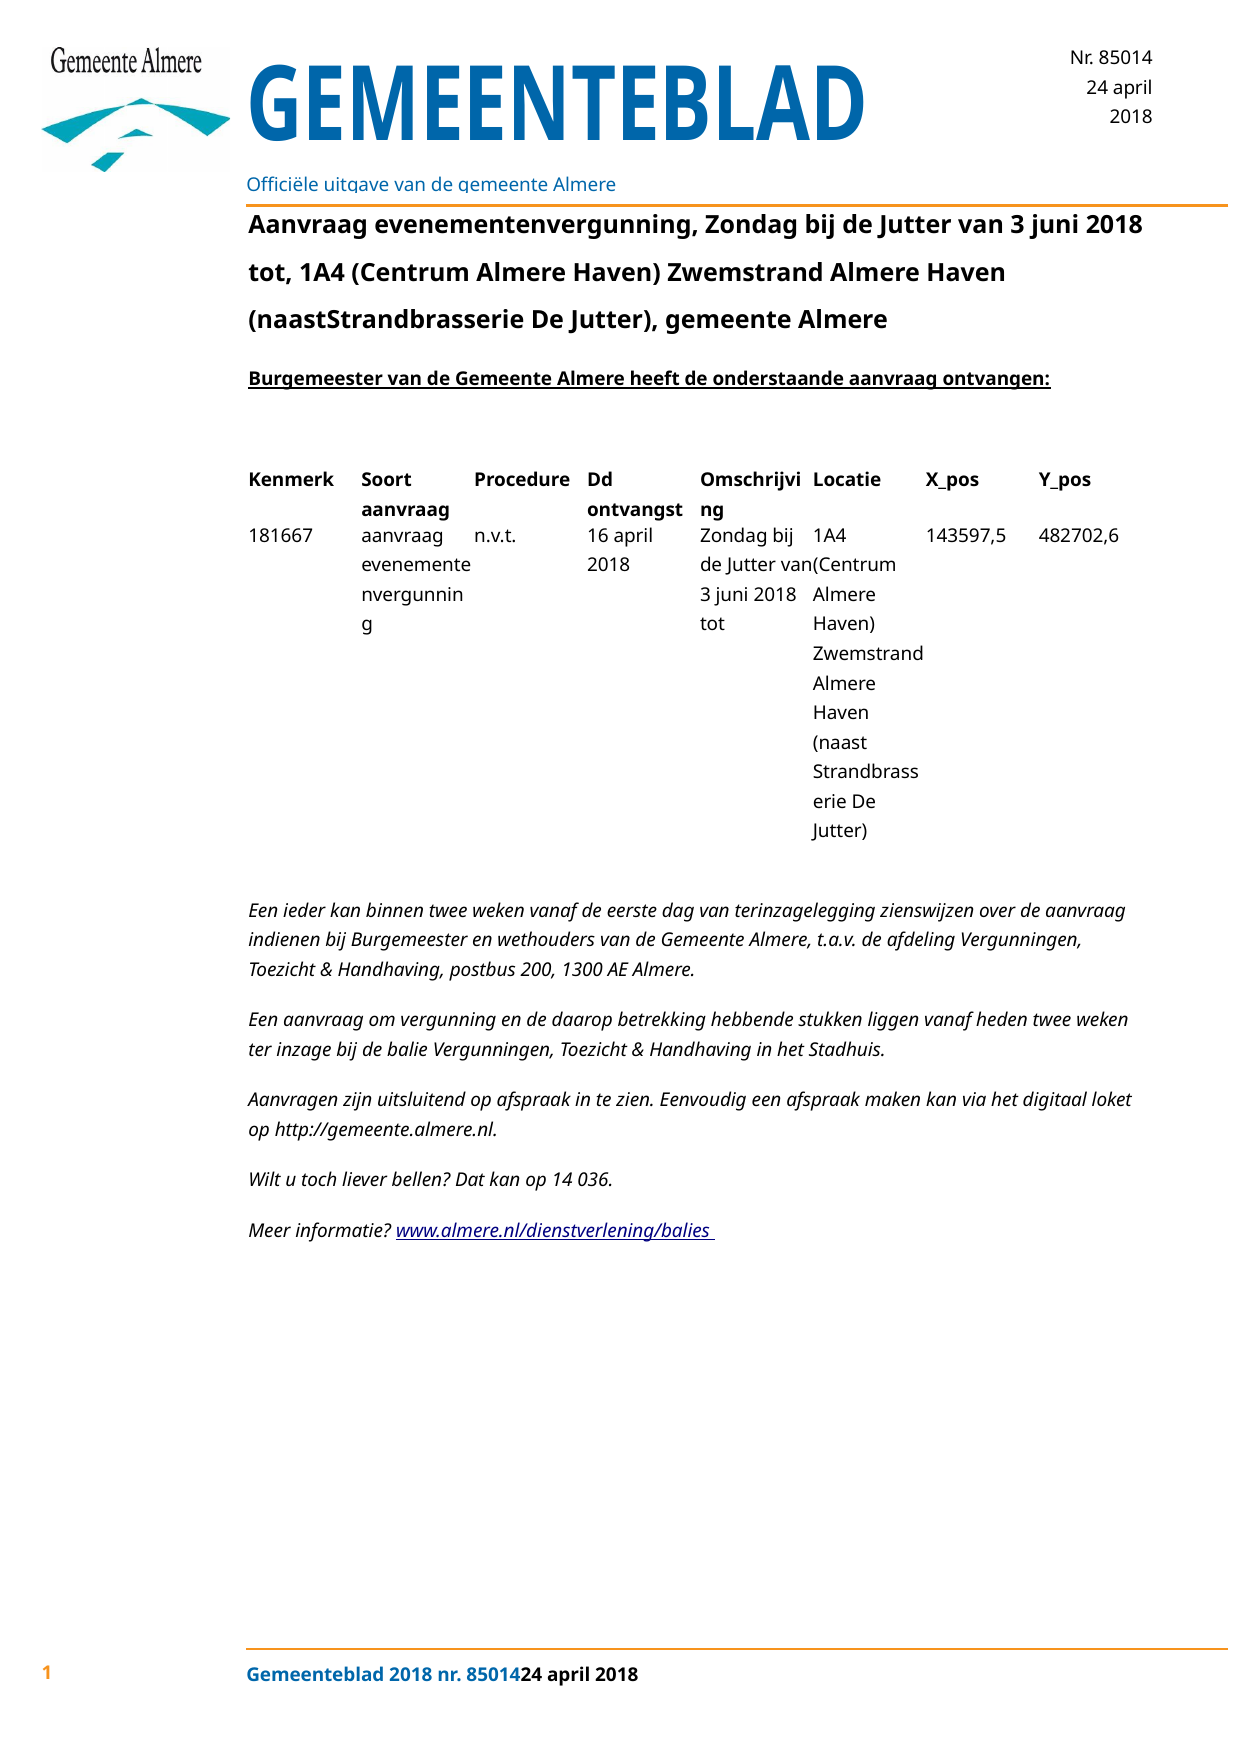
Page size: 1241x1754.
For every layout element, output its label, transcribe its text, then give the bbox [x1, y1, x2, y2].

table_header Procedure [474, 466, 587, 522]
picture [41, 47, 231, 172]
text Aanvragen zijn uitsluitend op afspraak in te zien. Eenvoudig een afspraak maken kan via het digitaal loket op http://gemeente.almere.nl. [248, 1087, 1152, 1142]
table_header X_pos [926, 466, 1038, 522]
table_header Locatie [813, 466, 926, 522]
table_cell Zondag bij de Jutter van 3 juni 2018 tot [700, 522, 813, 843]
text Een ieder kan binnen twee weken vanaf de eerste dag van terinzagelegging zienswijzen over de aanvraag indienen bij Burgemeester en wethouders van de Gemeente Almere, t.a.v. de afdeling Vergunningen, Toezicht & Handhaving, postbus 200, 1300 AE Almere. [248, 897, 1152, 982]
table_cell aanvraag evenementenvergunning [361, 522, 474, 843]
table_header Omschrijving [700, 466, 813, 522]
table_cell 1A4 (Centrum Almere Haven) Zwemstrand Almere Haven (naast Strandbrasserie De Jutter) [813, 522, 926, 843]
table_cell 143597,5 [926, 522, 1038, 843]
text Burgemeester van de Gemeente Almere heeft de onderstaande aanvraag ontvangen: [248, 366, 1152, 391]
table_cell 16 april 2018 [587, 522, 700, 843]
text Meer informatie? www.almere.nl/dienstverlening/balies [248, 1217, 1152, 1243]
table_cell n.v.t. [474, 522, 587, 843]
text Aanvraag evenementenvergunning, Zondag bij de Jutter van 3 juni 2018 tot, 1A4 (Centrum Almere Haven) Zwemstrand Almere Haven (naastStrandbrasserie De Jutter), gemeente Almere [248, 207, 1152, 336]
table_header Dd ontvangst [587, 466, 700, 522]
table_cell 181667 [248, 522, 361, 843]
table_header Soort aanvraag [361, 466, 474, 522]
text Wilt u toch liever bellen? Dat kan op 14 036. [248, 1167, 1152, 1192]
table_header Kenmerk [248, 466, 361, 522]
text Een aanvraag om vergunning en de daarop betrekking hebbende stukken liggen vanaf heden twee weken ter inzage bij de balie Vergunningen, Toezicht & Handhaving in het Stadhuis. [248, 1007, 1152, 1062]
table_header Y_pos [1039, 466, 1152, 522]
table_cell 482702,6 [1039, 522, 1152, 843]
